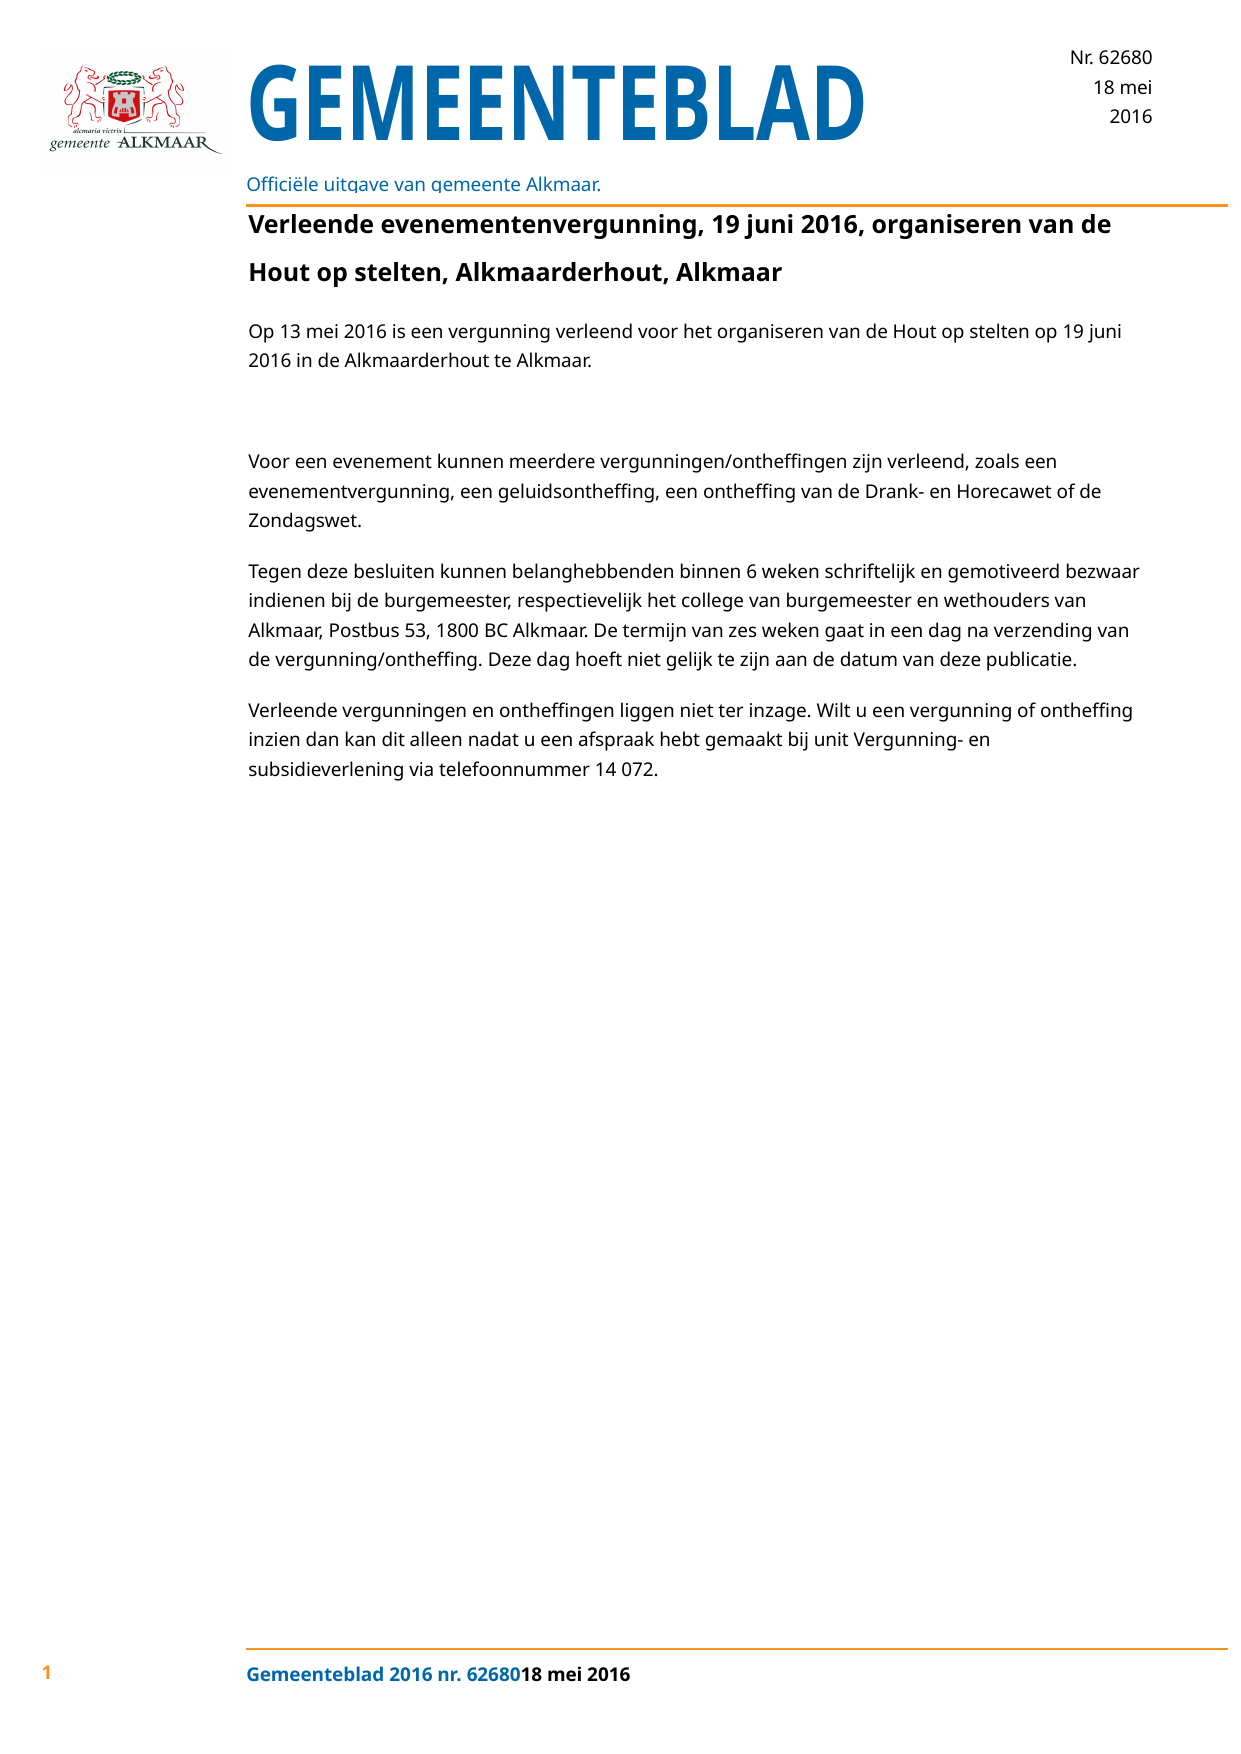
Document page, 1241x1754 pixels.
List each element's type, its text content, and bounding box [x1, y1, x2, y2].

text Verleende evenementenvergunning, 19 juni 2016, organiseren van de Hout op stelten, Alkmaarderhout, Alkmaar [248, 207, 1152, 288]
text Verleende vergunningen en ontheffingen liggen niet ter inzage. Wilt u een vergunning of ontheffing inzien dan kan dit alleen nadat u een afspraak hebt gemaakt bij unit Vergunning- en subsidieverlening via telefoonnummer 14 072. [248, 697, 1152, 782]
picture [41, 47, 231, 172]
text Op 13 mei 2016 is een vergunning verleend voor het organiseren van de Hout op stelten op 19 juni 2016 in de Alkmaarderhout te Alkmaar. [248, 318, 1152, 373]
text Voor een evenement kunnen meerdere vergunningen/ontheffingen zijn verleend, zoals een evenementvergunning, een geluidsontheffing, een ontheffing van de Drank- en Horecawet of de Zondagswet. [248, 448, 1152, 533]
text Tegen deze besluiten kunnen belanghebbenden binnen 6 weken schriftelijk en gemotiveerd bezwaar indienen bij de burgemeester, respectievelijk het college van burgemeester en wethouders van Alkmaar, Postbus 53, 1800 BC Alkmaar. De termijn van zes weken gaat in een dag na verzending van de vergunning/ontheffing. Deze dag hoeft niet gelijk te zijn aan de datum van deze publicatie. [248, 558, 1152, 672]
